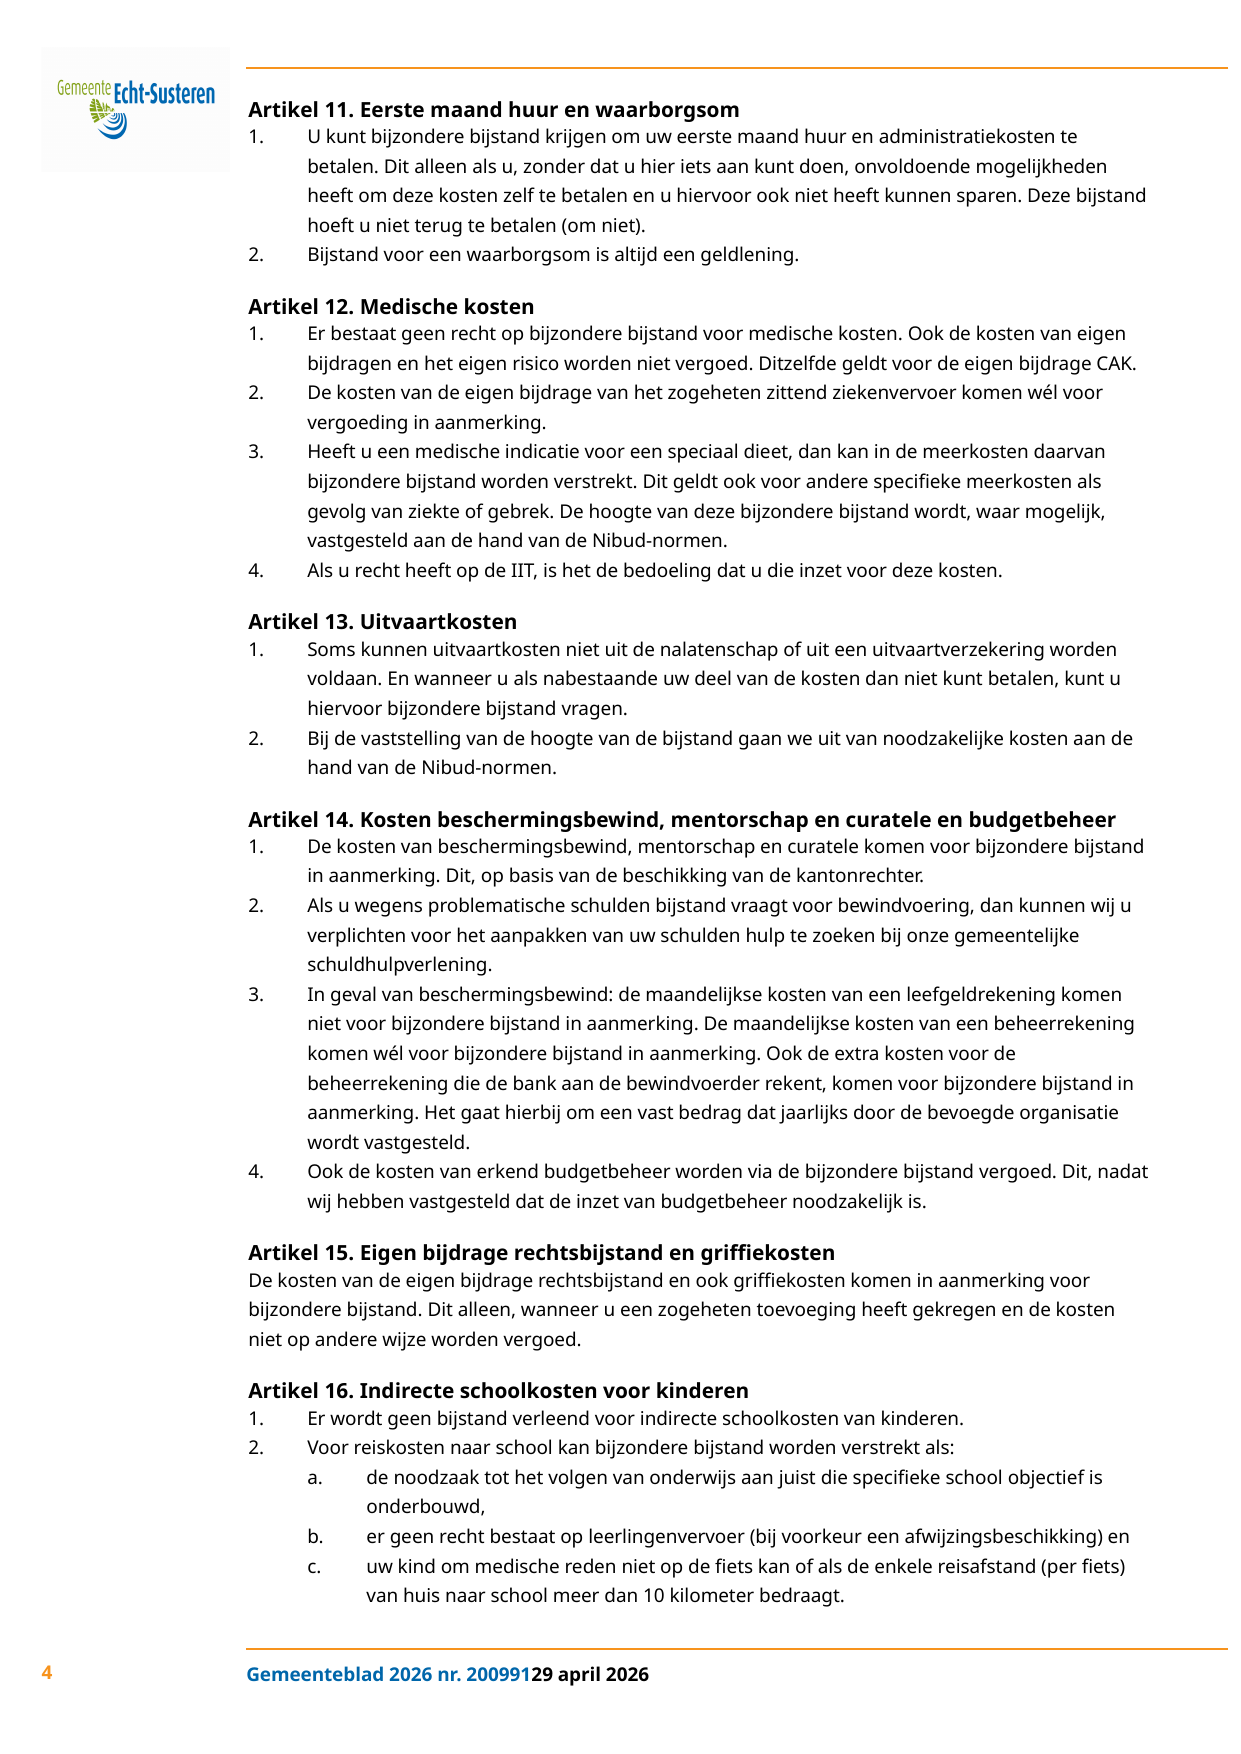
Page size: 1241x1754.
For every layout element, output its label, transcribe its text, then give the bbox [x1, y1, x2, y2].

list De kosten van de eigen bijdrage van het zogeheten zittend ziekenvervoer komen wél voor vergoeding in aanmerking. [248, 379, 1152, 435]
text Artikel 15. Eigen bijdrage rechtsbijstand en griffiekosten [248, 1238, 1152, 1267]
list Heeft u een medische indicatie voor een speciaal dieet, dan kan in de meerkosten daarvan bijzondere bijstand worden verstrekt. Dit geldt ook voor andere specifieke meerkosten als gevolg van ziekte of gebrek. De hoogte van deze bijzondere bijstand wordt, waar mogelijk, vastgesteld aan de hand van de Nibud-normen. [248, 439, 1152, 553]
list In geval van beschermingsbewind: de maandelijkse kosten van een leefgeldrekening komen niet voor bijzondere bijstand in aanmerking. De maandelijkse kosten van een beheerrekening komen wél voor bijzondere bijstand in aanmerking. Ook de extra kosten voor de beheerrekening die de bank aan de bewindvoerder rekent, komen voor bijzondere bijstand in aanmerking. Het gaat hierbij om een vast bedrag dat jaarlijks door de bevoegde organisatie wordt vastgesteld. [248, 981, 1152, 1155]
list Soms kunnen uitvaartkosten niet uit de nalatenschap of uit een uitvaartverzekering worden voldaan. En wanneer u als nabestaande uw deel van de kosten dan niet kunt betalen, kunt u hiervoor bijzondere bijstand vragen. [248, 636, 1152, 721]
list Voor reiskosten naar school kan bijzondere bijstand worden verstrekt als: [248, 1434, 1152, 1460]
text Artikel 11. Eerste maand huur en waarborgsom [248, 95, 1152, 123]
text De kosten van de eigen bijdrage rechtsbijstand en ook griffiekosten komen in aanmerking voor bijzondere bijstand. Dit alleen, wanneer u een zogeheten toevoeging heeft gekregen en de kosten niet op andere wijze worden vergoed. [248, 1267, 1152, 1352]
list Bij de vaststelling van de hoogte van de bijstand gaan we uit van noodzakelijke kosten aan de hand van de Nibud-normen. [248, 725, 1152, 780]
list de noodzaak tot het volgen van onderwijs aan juist die specifieke school objectief is onderbouwd, [307, 1464, 1152, 1519]
list U kunt bijzondere bijstand krijgen om uw eerste maand huur en administratiekosten te betalen. Dit alleen als u, zonder dat u hier iets aan kunt doen, onvoldoende mogelijkheden heeft om deze kosten zelf te betalen en u hiervoor ook niet heeft kunnen sparen. Deze bijstand hoeft u niet terug te betalen (om niet). [248, 123, 1152, 238]
list Als u wegens problematische schulden bijstand vraagt voor bewindvoering, dan kunnen wij u verplichten voor het aanpakken van uw schulden hulp te zoeken bij onze gemeentelijke schuldhulpverlening. [248, 892, 1152, 977]
list uw kind om medische reden niet op de fiets kan of als de enkele reisafstand (per fiets) van huis naar school meer dan 10 kilometer bedraagt. [307, 1553, 1152, 1608]
list Bijstand voor een waarborgsom is altijd een geldlening. [248, 242, 1152, 267]
picture [41, 47, 231, 172]
list Als u recht heeft op de IIT, is het de bedoeling dat u die inzet voor deze kosten. [248, 557, 1152, 583]
text Artikel 12. Medische kosten [248, 292, 1152, 320]
text Artikel 13. Uitvaartkosten [248, 607, 1152, 636]
list De kosten van beschermingsbewind, mentorschap en curatele komen voor bijzondere bijstand in aanmerking. Dit, op basis van de beschikking van de kantonrechter. [248, 833, 1152, 888]
text Artikel 16. Indirecte schoolkosten voor kinderen [248, 1377, 1152, 1405]
list Er bestaat geen recht op bijzondere bijstand voor medische kosten. Ook de kosten van eigen bijdragen en het eigen risico worden niet vergoed. Ditzelfde geldt voor de eigen bijdrage CAK. [248, 320, 1152, 376]
text Artikel 14. Kosten beschermingsbewind, mentorschap en curatele en budgetbeheer [248, 805, 1152, 833]
list Ook de kosten van erkend budgetbeheer worden via de bijzondere bijstand vergoed. Dit, nadat wij hebben vastgesteld dat de inzet van budgetbeheer noodzakelijk is. [248, 1158, 1152, 1214]
list Er wordt geen bijstand verleend voor indirecte schoolkosten van kinderen. [248, 1405, 1152, 1431]
list er geen recht bestaat op leerlingenvervoer (bij voorkeur een afwijzingsbeschikking) en [307, 1523, 1152, 1549]
